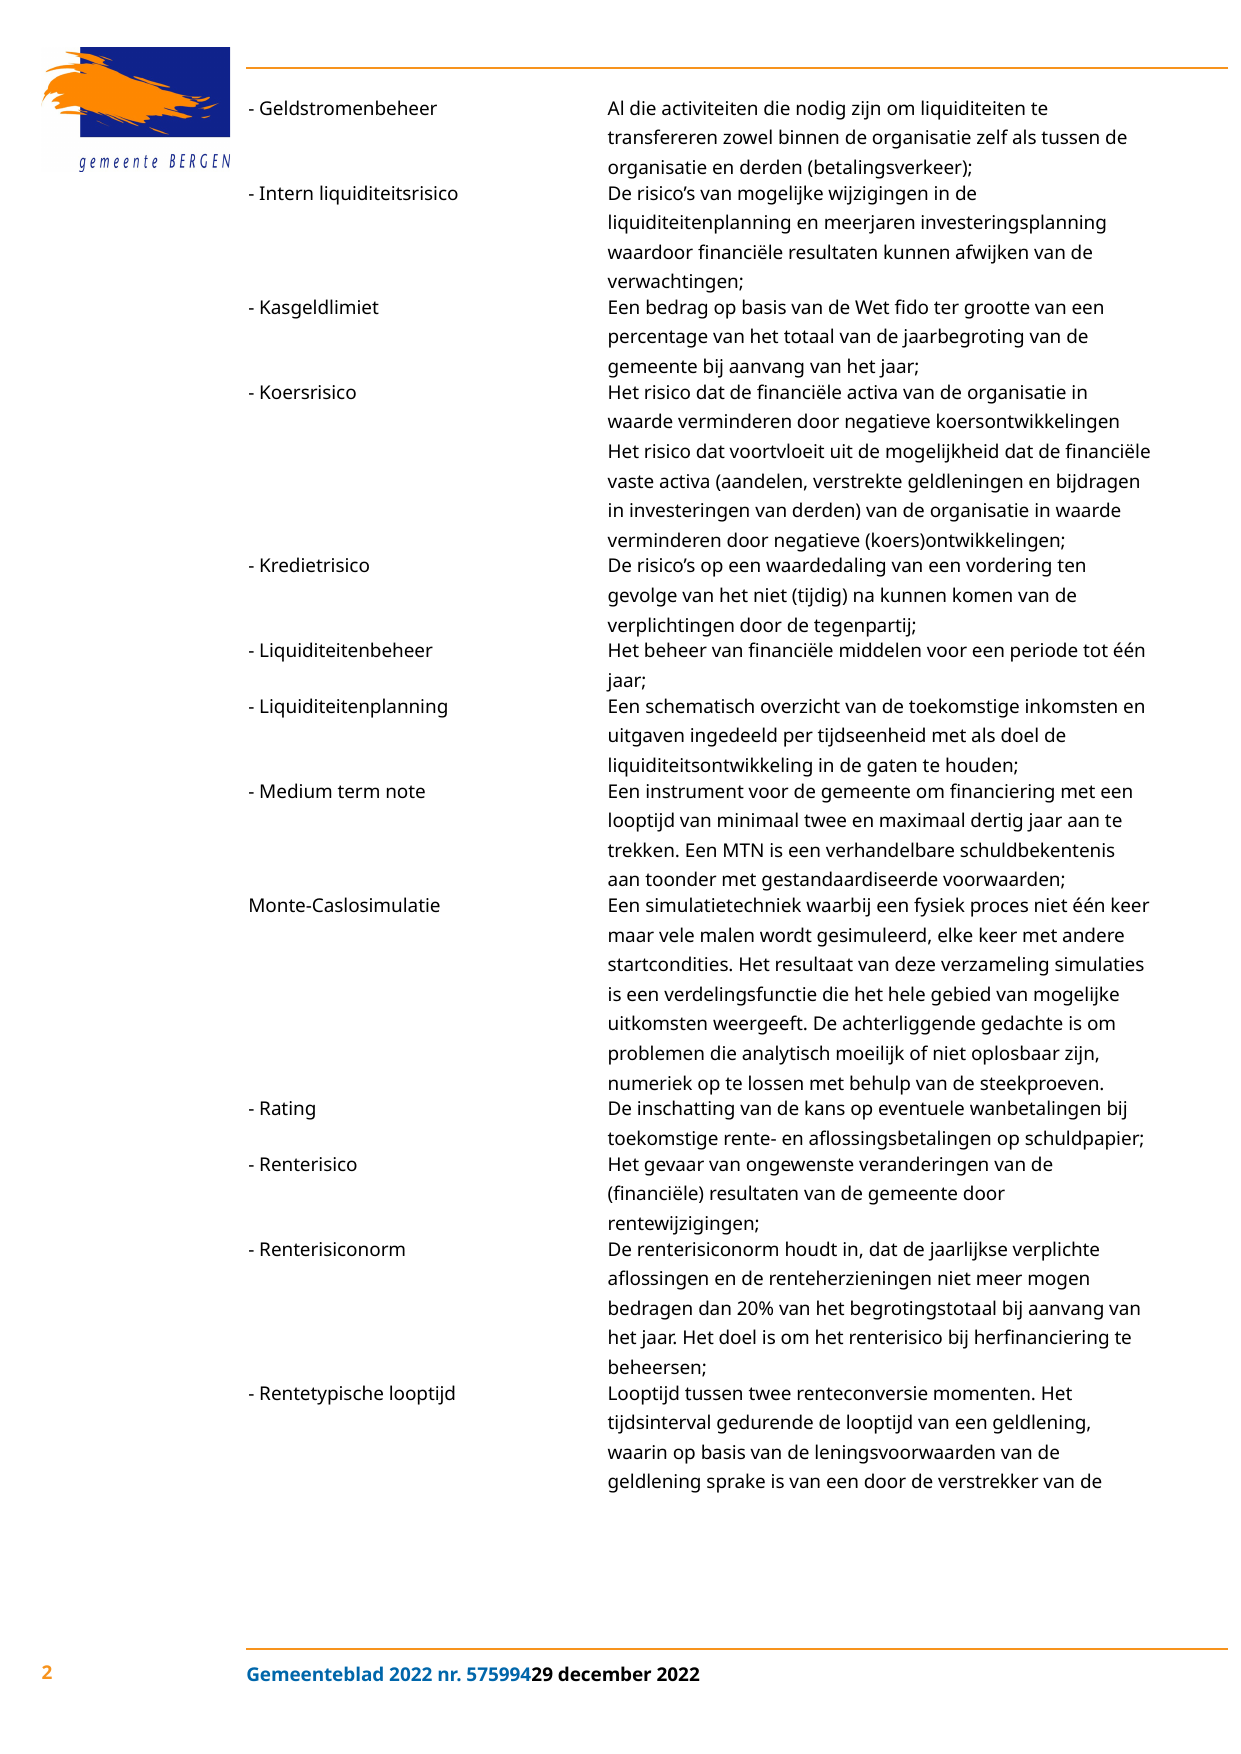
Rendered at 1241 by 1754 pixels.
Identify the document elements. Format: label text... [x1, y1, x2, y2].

table_cell De risico’s van mogelijke wijzigingen in de liquiditeitenplanning en meerjaren investeringsplanning waardoor financiële resultaten kunnen afwijken van de verwachtingen; [608, 180, 1152, 294]
table_cell Een instrument voor de gemeente om financiering met een looptijd van minimaal twee en maximaal dertig jaar aan te trekken. Een MTN is een verhandelbare schuldbekentenis aan toonder met gestandaardiseerde voorwaarden; [608, 778, 1152, 892]
table_cell De renterisiconorm houdt in, dat de jaarlijkse verplichte aflossingen en de renteherzieningen niet meer mogen bedragen dan 20% van het begrotingstotaal bij aanvang van het jaar. Het doel is om het renterisico bij herfinanciering te beheersen; [608, 1236, 1152, 1380]
picture [41, 47, 231, 172]
table_cell - Rentetypische looptijd [248, 1380, 607, 1494]
table_cell - Kredietrisico [248, 553, 607, 638]
table_cell Al die activiteiten die nodig zijn om liquiditeiten te transfereren zowel binnen de organisatie zelf als tussen de organisatie en derden (betalingsverkeer); [608, 95, 1152, 180]
table_cell - Rating [248, 1096, 607, 1151]
table_cell - Kasgeldlimiet [248, 294, 607, 379]
table_cell Een bedrag op basis van de Wet fido ter grootte van een percentage van het totaal van de jaarbegroting van de gemeente bij aanvang van het jaar; [608, 294, 1152, 379]
table_cell - Geldstromenbeheer [248, 95, 607, 180]
table_cell - Renterisico [248, 1151, 607, 1236]
table_cell - Liquiditeitenplanning [248, 693, 607, 778]
table_cell Monte-Caslosimulatie [248, 892, 607, 1096]
table_cell - Koersrisico [248, 379, 607, 553]
table_cell - Liquiditeitenbeheer [248, 638, 607, 693]
table_cell - Intern liquiditeitsrisico [248, 180, 607, 294]
table_cell Looptijd tussen twee renteconversie momenten. Het tijdsinterval gedurende de looptijd van een geldlening, waarin op basis van de leningsvoorwaarden van de geldlening sprake is van een door de verstrekker van de [608, 1380, 1152, 1494]
table_cell Het risico dat de financiële activa van de organisatie in waarde verminderen door negatieve koersontwikkelingen Het risico dat voortvloeit uit de mogelijkheid dat de financiële vaste activa (aandelen, verstrekte geldleningen en bijdragen in investeringen van derden) van de organisatie in waarde verminderen door negatieve (koers)ontwikkelingen; [608, 379, 1152, 553]
table_cell Het beheer van financiële middelen voor een periode tot één jaar; [608, 638, 1152, 693]
table_cell - Renterisiconorm [248, 1236, 607, 1380]
table_cell Het gevaar van ongewenste veranderingen van de (financiële) resultaten van de gemeente door rentewijzigingen; [608, 1151, 1152, 1236]
table_cell De risico’s op een waardedaling van een vordering ten gevolge van het niet (tijdig) na kunnen komen van de verplichtingen door de tegenpartij; [608, 553, 1152, 638]
table_cell - Medium term note [248, 778, 607, 892]
table_cell Een simulatietechniek waarbij een fysiek proces niet één keer maar vele malen wordt gesimuleerd, elke keer met andere startcondities. Het resultaat van deze verzameling simulaties is een verdelingsfunctie die het hele gebied van mogelijke uitkomsten weergeeft. De achterliggende gedachte is om problemen die analytisch moeilijk of niet oplosbaar zijn, numeriek op te lossen met behulp van de steekproeven. [608, 892, 1152, 1096]
table_cell De inschatting van de kans op eventuele wanbetalingen bij toekomstige rente- en aflossingsbetalingen op schuldpapier; [608, 1096, 1152, 1151]
table_cell Een schematisch overzicht van de toekomstige inkomsten en uitgaven ingedeeld per tijdseenheid met als doel de liquiditeitsontwikkeling in de gaten te houden; [608, 693, 1152, 778]
